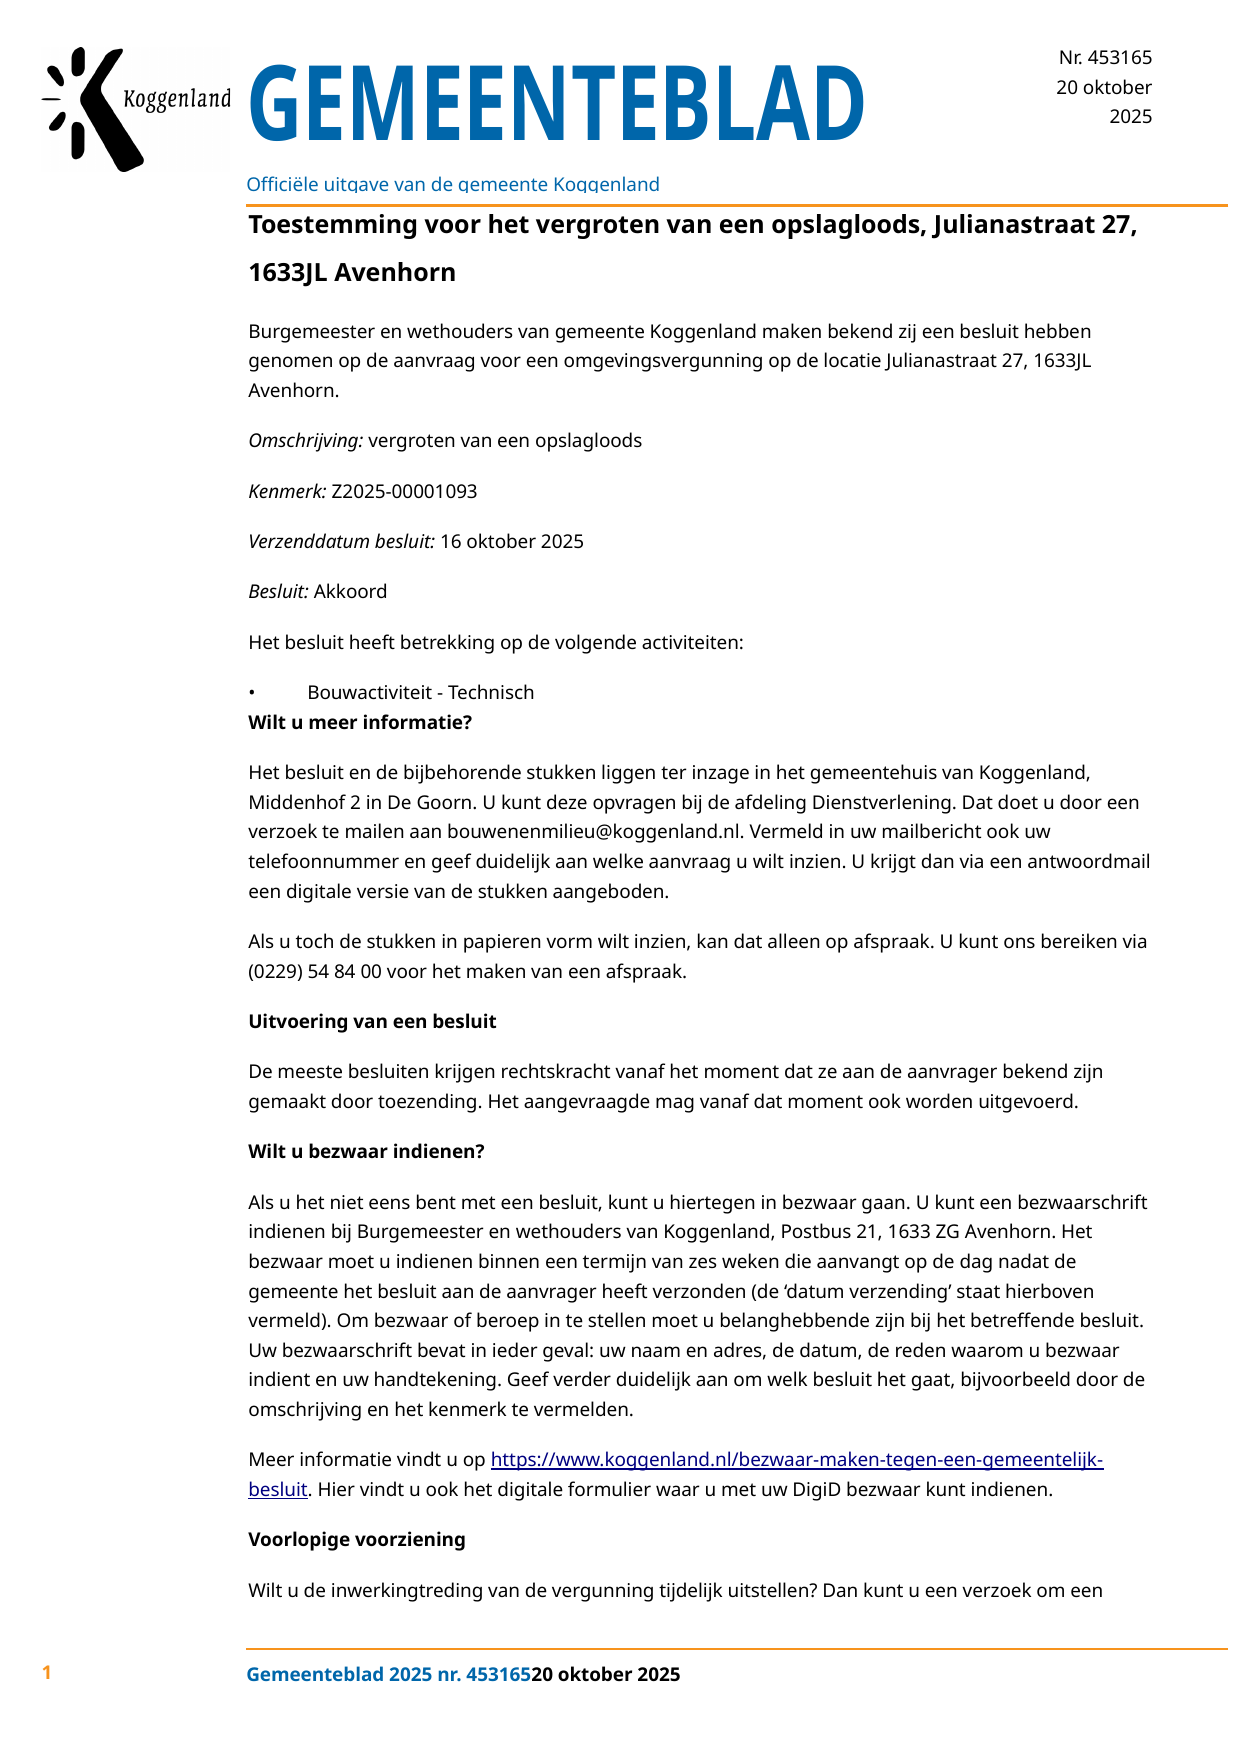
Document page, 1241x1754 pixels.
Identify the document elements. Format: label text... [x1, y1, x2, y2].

list Bouwactiviteit - Technisch [248, 679, 1152, 705]
text Burgemeester en wethouders van gemeente Koggenland maken bekend zij een besluit hebben genomen op de aanvraag voor een omgevingsvergunning op de locatie Julianastraat 27, 1633JL Avenhorn. [248, 318, 1152, 403]
text Meer informatie vindt u op https://www.koggenland.nl/bezwaar-maken-tegen-een-gemeentelijk-besluit. Hier vindt u ook het digitale formulier waar u met uw DigiD bezwaar kunt indienen. [248, 1447, 1152, 1502]
text Als u toch de stukken in papieren vorm wilt inzien, kan dat alleen op afspraak. U kunt ons bereiken via (0229) 54 84 00 voor het maken van een afspraak. [248, 928, 1152, 984]
text De meeste besluiten krijgen rechtskracht vanaf het moment dat ze aan de aanvrager bekend zijn gemaakt door toezending. Het aangevraagde mag vanaf dat moment ook worden uitgevoerd. [248, 1059, 1152, 1114]
text Het besluit en de bijbehorende stukken liggen ter inzage in het gemeentehuis van Koggenland, Middenhof 2 in De Goorn. U kunt deze opvragen bij de afdeling Dienstverlening. Dat doet u door een verzoek te mailen aan bouwenenmilieu@koggenland.nl. Vermeld in uw mailbericht ook uw telefoonnummer en geef duidelijk aan welke aanvraag u wilt inzien. U krijgt dan via een antwoordmail een digitale versie van de stukken aangeboden. [248, 759, 1152, 904]
text Wilt u meer informatie? [248, 709, 1152, 735]
text Wilt u de inwerkingtreding van de vergunning tijdelijk uitstellen? Dan kunt u een verzoek om een [248, 1577, 1152, 1603]
text Omschrijving: vergroten van een opslagloods [248, 427, 1152, 453]
text Uitvoering van een besluit [248, 1008, 1152, 1034]
text Het besluit heeft betrekking op de volgende activiteiten: [248, 629, 1152, 655]
text Verzenddatum besluit: 16 oktober 2025 [248, 528, 1152, 554]
text Wilt u bezwaar indienen? [248, 1139, 1152, 1164]
picture [41, 47, 231, 172]
text Voorlopige voorziening [248, 1527, 1152, 1552]
text Kenmerk: Z2025-00001093 [248, 478, 1152, 504]
text Als u het niet eens bent met een besluit, kunt u hiertegen in bezwaar gaan. U kunt een bezwaarschrift indienen bij Burgemeester en wethouders van Koggenland, Postbus 21, 1633 ZG Avenhorn. Het bezwaar moet u indienen binnen een termijn van zes weken die aanvangt op de dag nadat de gemeente het besluit aan de aanvrager heeft verzonden (de ‘datum verzending’ staat hierboven vermeld). Om bezwaar of beroep in te stellen moet u belanghebbende zijn bij het betreffende besluit. Uw bezwaarschrift bevat in ieder geval: uw naam en adres, de datum, de reden waarom u bezwaar indient en uw handtekening. Geef verder duidelijk aan om welk besluit het gaat, bijvoorbeeld door de omschrijving en het kenmerk te vermelden. [248, 1189, 1152, 1422]
text Toestemming voor het vergroten van een opslagloods, Julianastraat 27, 1633JL Avenhorn [248, 207, 1152, 288]
text Besluit: Akkoord [248, 579, 1152, 604]
